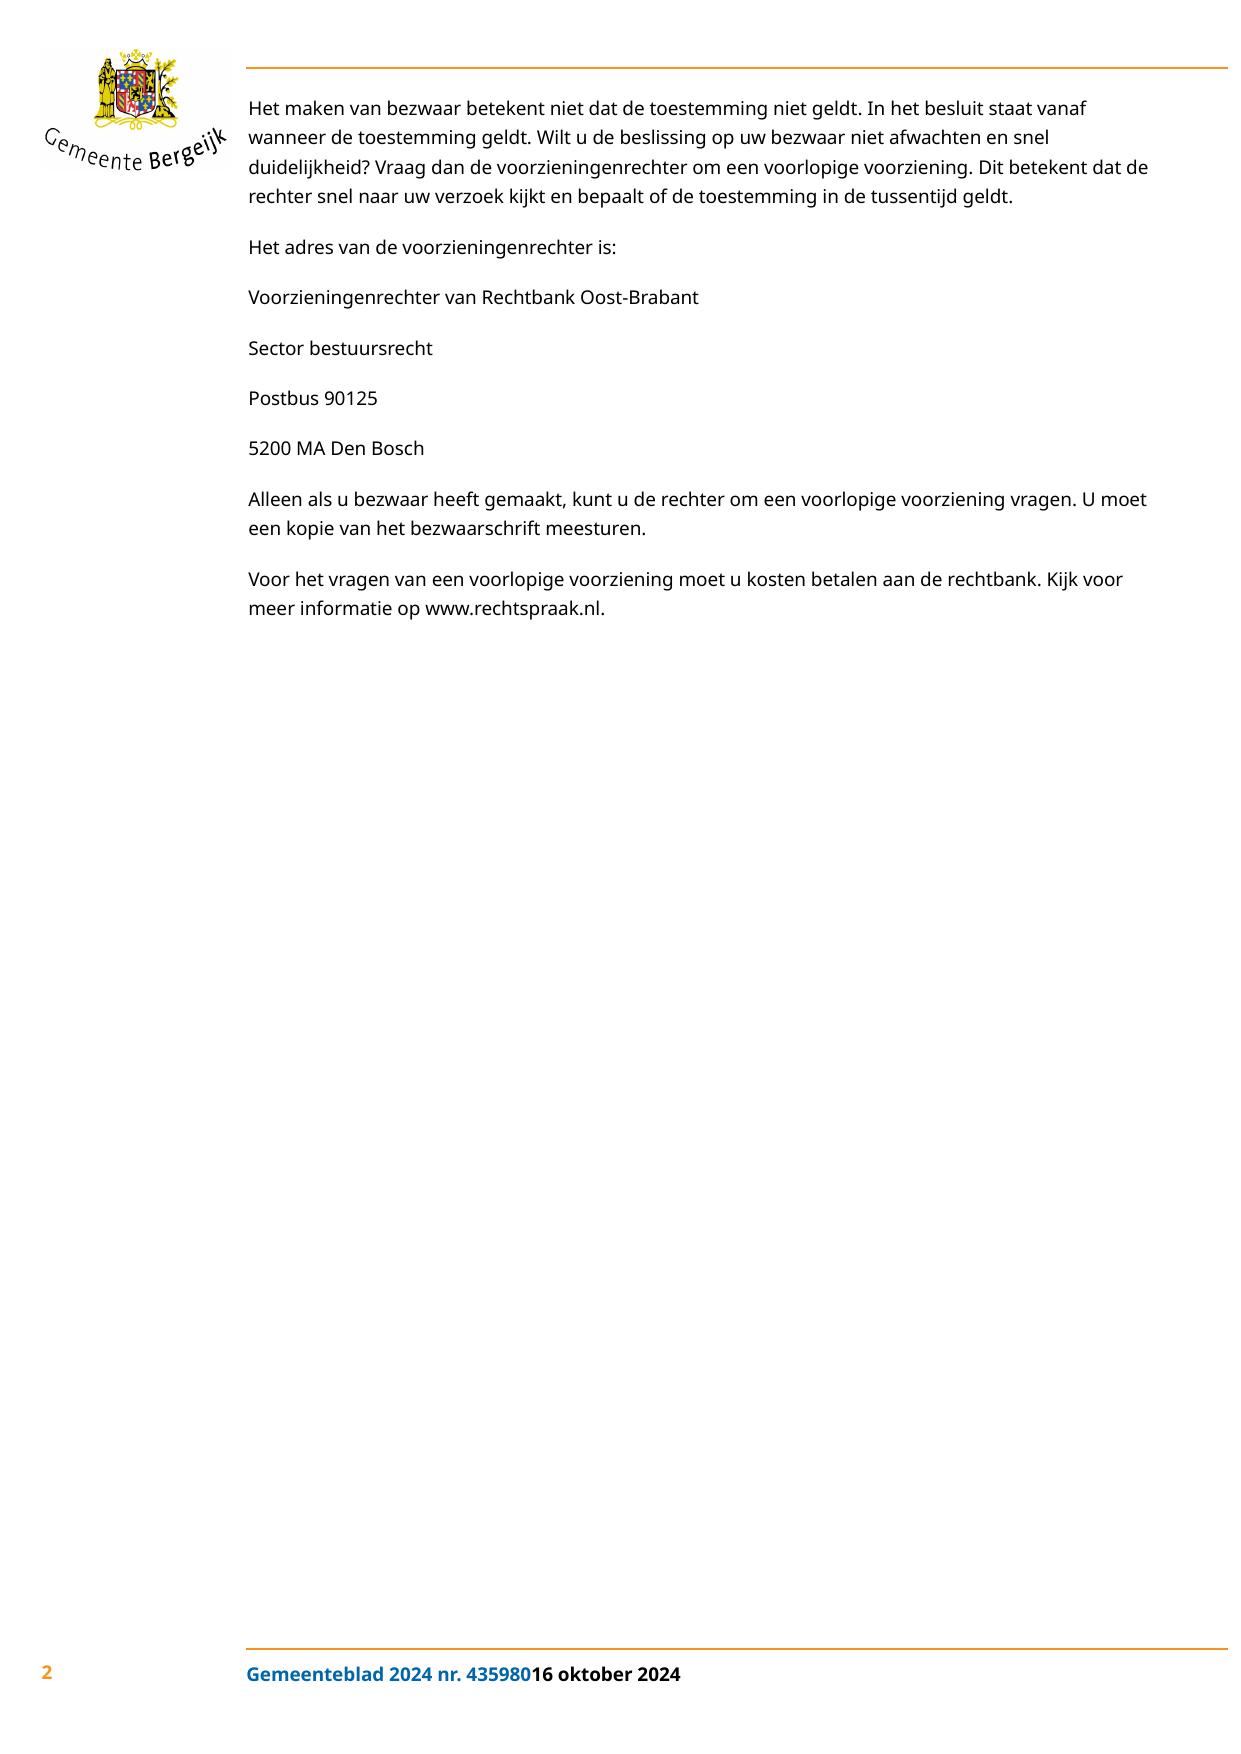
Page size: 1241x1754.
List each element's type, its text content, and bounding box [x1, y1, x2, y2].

text Het maken van bezwaar betekent niet dat de toestemming niet geldt. In het besluit staat vanaf wanneer de toestemming geldt. Wilt u de beslissing op uw bezwaar niet afwachten en snel duidelijkheid? Vraag dan de voorzieningenrechter om een voorlopige voorziening. Dit betekent dat de rechter snel naar uw verzoek kijkt en bepaalt of de toestemming in de tussentijd geldt. [248, 95, 1152, 209]
text Voorzieningenrechter van Rechtbank Oost-Brabant [248, 284, 1152, 310]
text Sector bestuursrecht [248, 335, 1152, 361]
picture [41, 47, 231, 172]
text Alleen als u bezwaar heeft gemaakt, kunt u de rechter om een voorlopige voorziening vragen. U moet een kopie van het bezwaarschrift meesturen. [248, 486, 1152, 541]
text Voor het vragen van een voorlopige voorziening moet u kosten betalen aan de rechtbank. Kijk voor meer informatie op www.rechtspraak.nl. [248, 566, 1152, 621]
text 5200 MA Den Bosch [248, 436, 1152, 461]
text Postbus 90125 [248, 385, 1152, 411]
text Het adres van de voorzieningenrechter is: [248, 234, 1152, 260]
